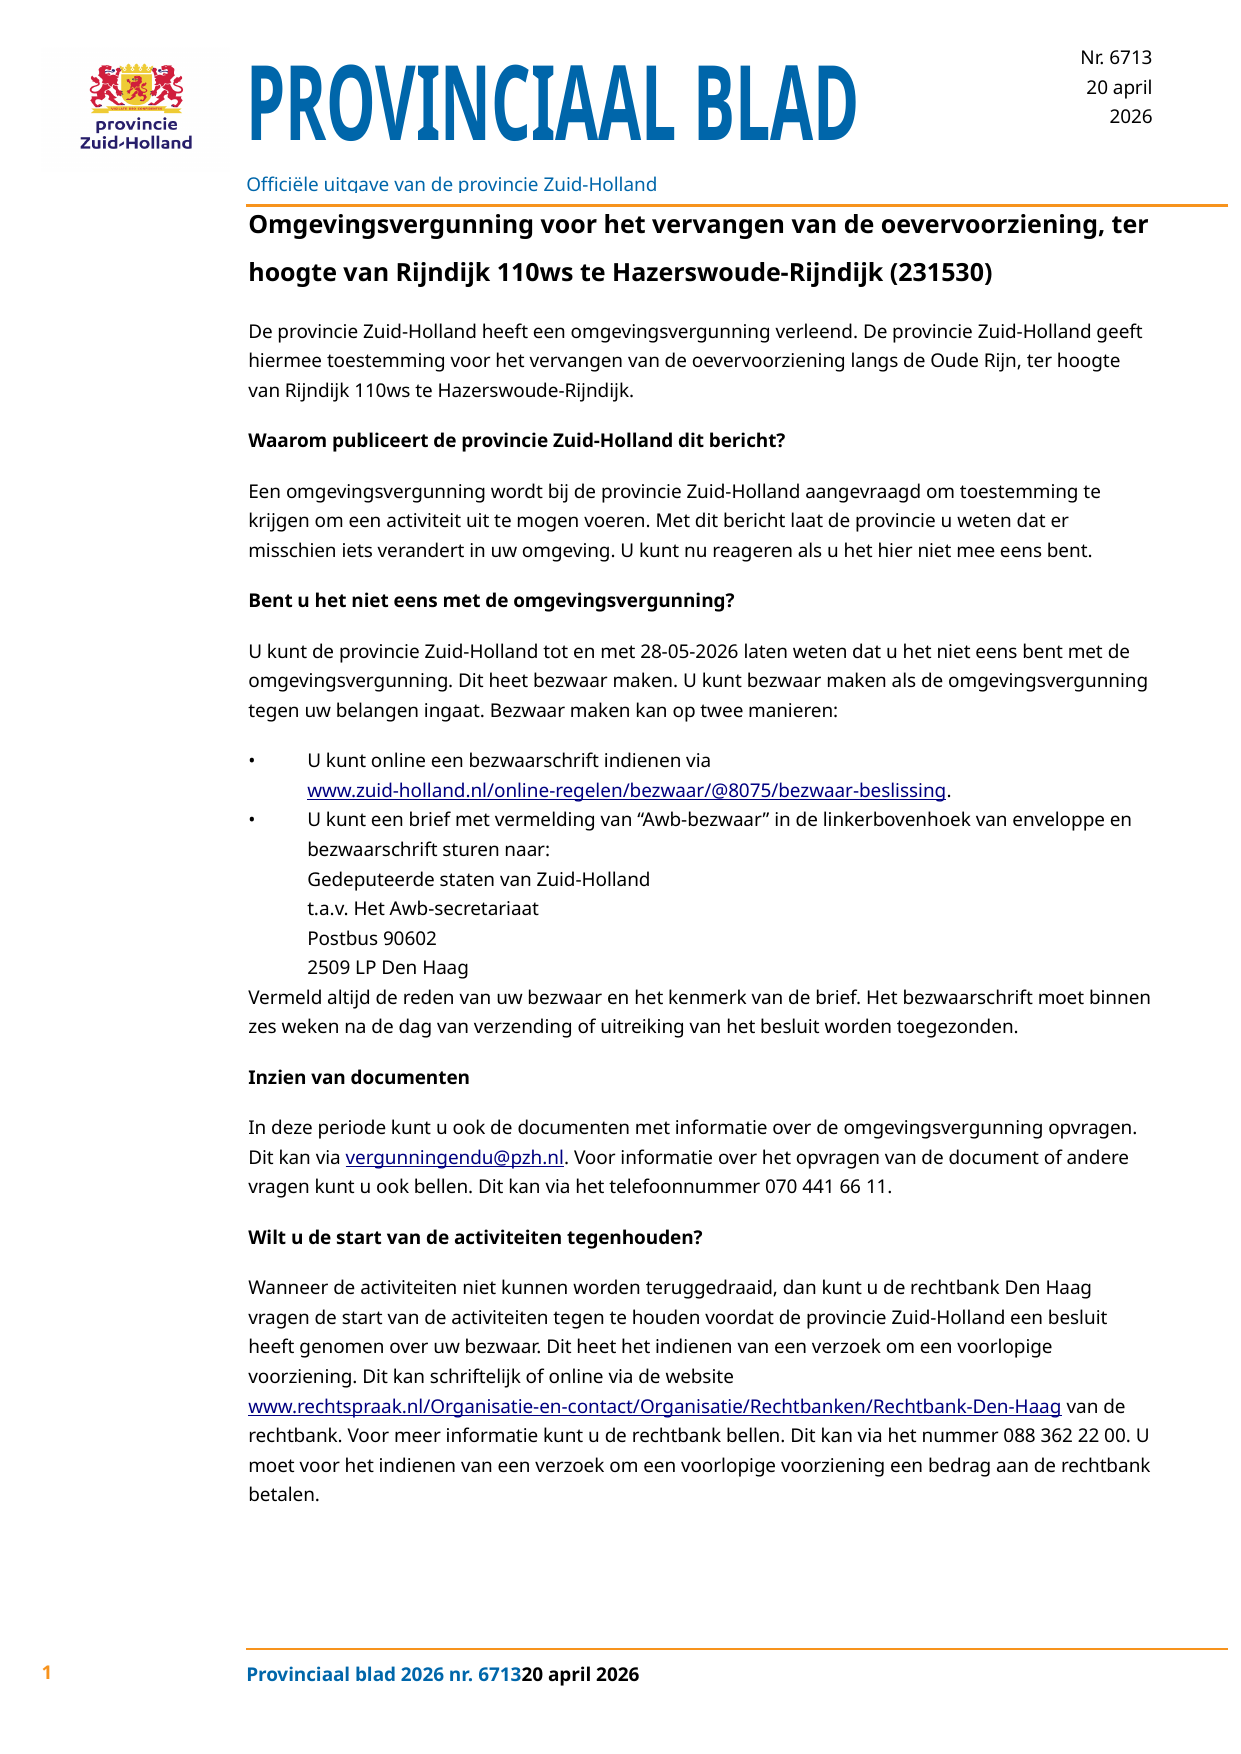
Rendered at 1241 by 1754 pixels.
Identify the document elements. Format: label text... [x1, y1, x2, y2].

text Wilt u de start van de activiteiten tegenhouden? [248, 1224, 1152, 1250]
text U kunt de provincie Zuid-Holland tot en met 28-05-2026 laten weten dat u het niet eens bent met de omgevingsvergunning. Dit heet bezwaar maken. U kunt bezwaar maken als de omgevingsvergunning tegen uw belangen ingaat. Bezwaar maken kan op twee manieren: [248, 638, 1152, 723]
list U kunt online een bezwaarschrift indienen via www.zuid-holland.nl/online-regelen/bezwaar/@8075/bezwaar-beslissing. [248, 747, 1152, 803]
list Gedeputeerde staten van Zuid-Holland [248, 866, 1152, 892]
text De provincie Zuid-Holland heeft een omgevingsvergunning verleend. De provincie Zuid-Holland geeft hiermee toestemming voor het vervangen van de oevervoorziening langs de Oude Rijn, ter hoogte van Rijndijk 110ws te Hazerswoude-Rijndijk. [248, 318, 1152, 403]
picture [41, 47, 231, 172]
text Bent u het niet eens met de omgevingsvergunning? [248, 587, 1152, 613]
text Waarom publiceert de provincie Zuid-Holland dit bericht? [248, 427, 1152, 453]
list t.a.v. Het Awb-secretariaat [248, 895, 1152, 921]
list 2509 LP Den Haag [248, 954, 1152, 980]
text Een omgevingsvergunning wordt bij de provincie Zuid-Holland aangevraagd om toestemming te krijgen om een activiteit uit te mogen voeren. Met dit bericht laat de provincie u weten dat er misschien iets verandert in uw omgeving. U kunt nu reageren als u het hier niet mee eens bent. [248, 478, 1152, 563]
text In deze periode kunt u ook de documenten met informatie over de omgevingsvergunning opvragen. Dit kan via vergunningendu@pzh.nl. Voor informatie over het opvragen van de document of andere vragen kunt u ook bellen. Dit kan via het telefoonnummer 070 441 66 11. [248, 1114, 1152, 1199]
text Wanneer de activiteiten niet kunnen worden teruggedraaid, dan kunt u de rechtbank Den Haag vragen de start van de activiteiten tegen te houden voordat de provincie Zuid-Holland een besluit heeft genomen over uw bezwaar. Dit heet het indienen van een verzoek om een voorlopige voorziening. Dit kan schriftelijk of online via de website www.rechtspraak.nl/Organisatie-en-contact/Organisatie/Rechtbanken/Rechtbank-Den-Haag van de rechtbank. Voor meer informatie kunt u de rechtbank bellen. Dit kan via het nummer 088 362 22 00. U moet voor het indienen van een verzoek om een voorlopige voorziening een bedrag aan de rechtbank betalen. [248, 1274, 1152, 1507]
text Vermeld altijd de reden van uw bezwaar en het kenmerk van de brief. Het bezwaarschrift moet binnen zes weken na de dag van verzending of uitreiking van het besluit worden toegezonden. [248, 984, 1152, 1039]
text Omgevingsvergunning voor het vervangen van de oevervoorziening, ter hoogte van Rijndijk 110ws te Hazerswoude-Rijndijk (231530) [248, 207, 1152, 288]
list U kunt een brief met vermelding van “Awb-bezwaar” in de linkerbovenhoek van enveloppe en bezwaarschrift sturen naar: [248, 807, 1152, 862]
text Inzien van documenten [248, 1064, 1152, 1090]
list Postbus 90602 [248, 925, 1152, 951]
